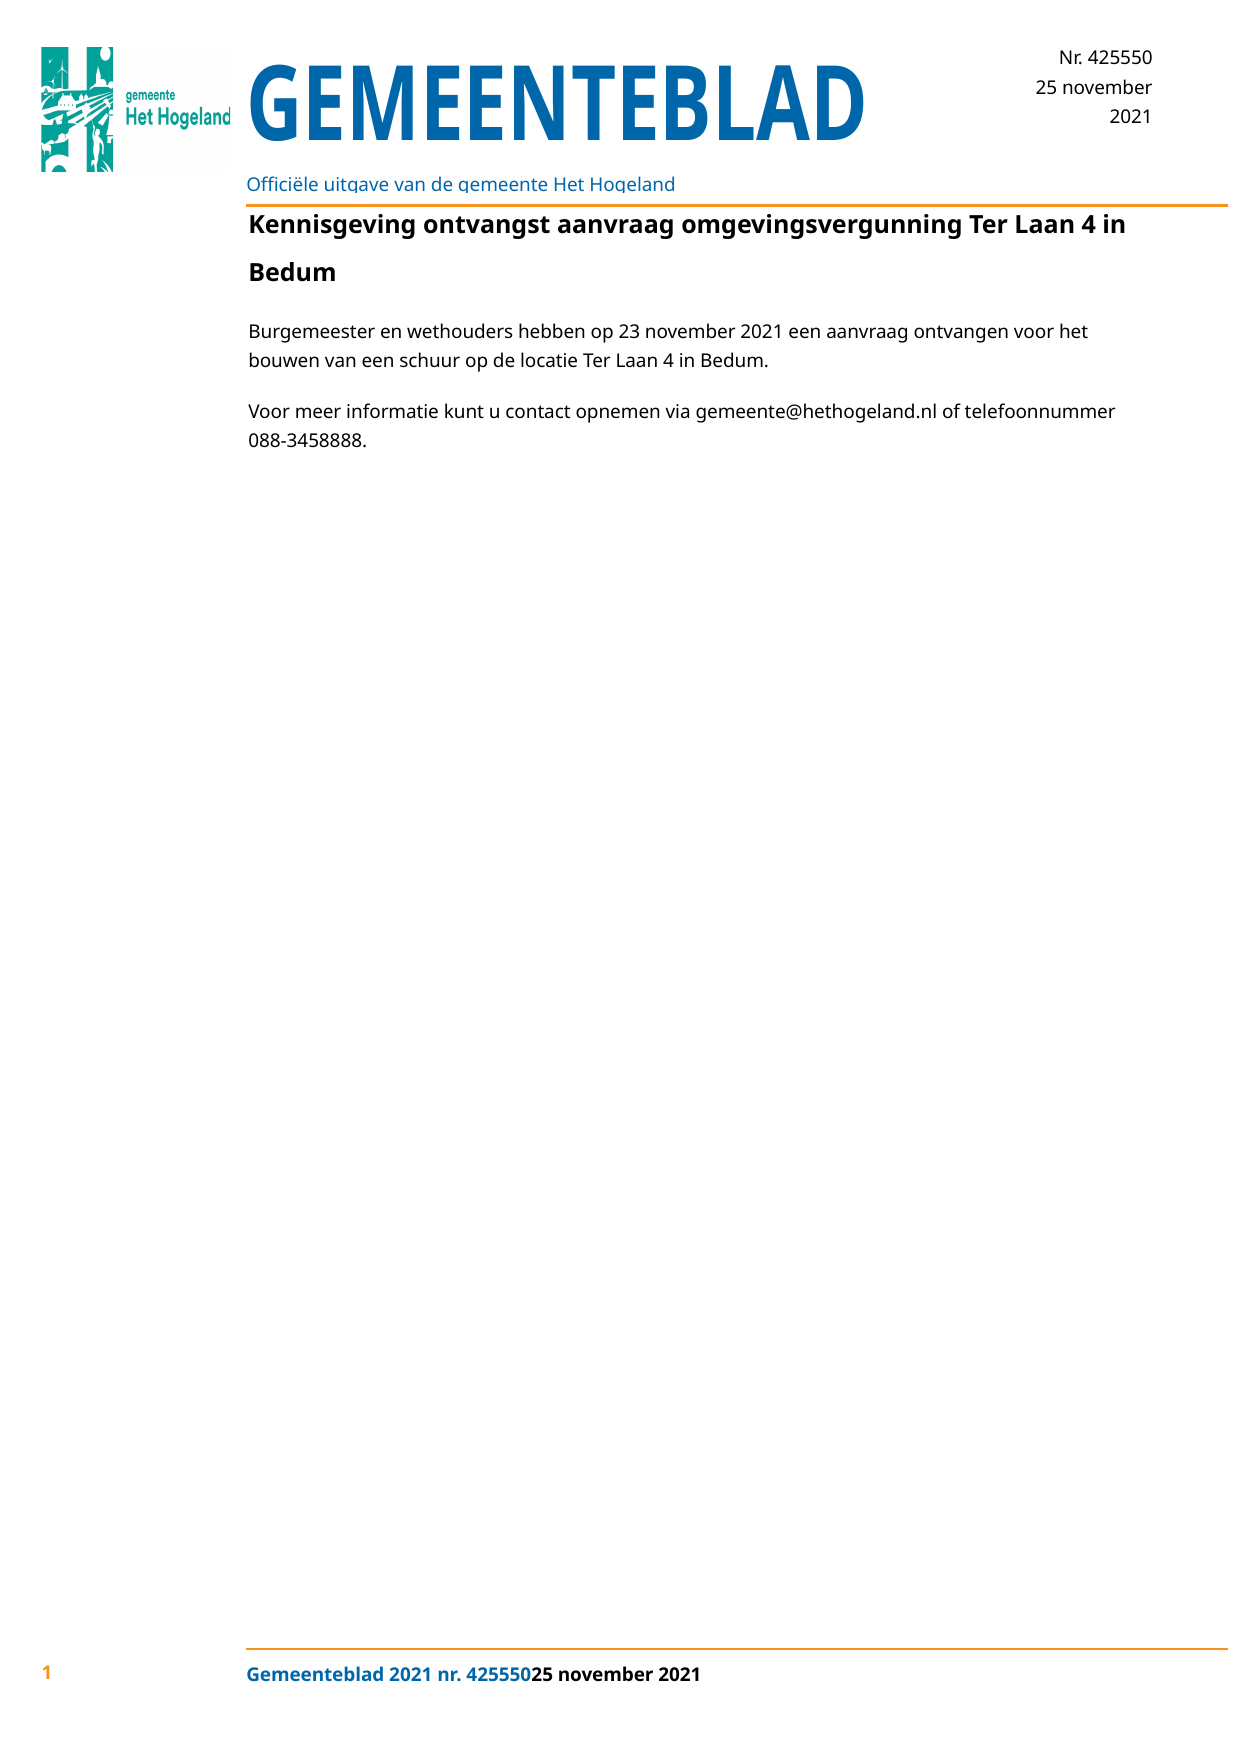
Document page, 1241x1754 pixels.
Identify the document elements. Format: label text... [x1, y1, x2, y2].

text Voor meer informatie kunt u contact opnemen via gemeente@hethogeland.nl of telefoonnummer 088-3458888. [248, 398, 1152, 453]
text Kennisgeving ontvangst aanvraag omgevingsvergunning Ter Laan 4 in Bedum [248, 207, 1152, 288]
text Burgemeester en wethouders hebben op 23 november 2021 een aanvraag ontvangen voor het bouwen van een schuur op de locatie Ter Laan 4 in Bedum. [248, 318, 1152, 373]
picture [41, 47, 231, 172]
